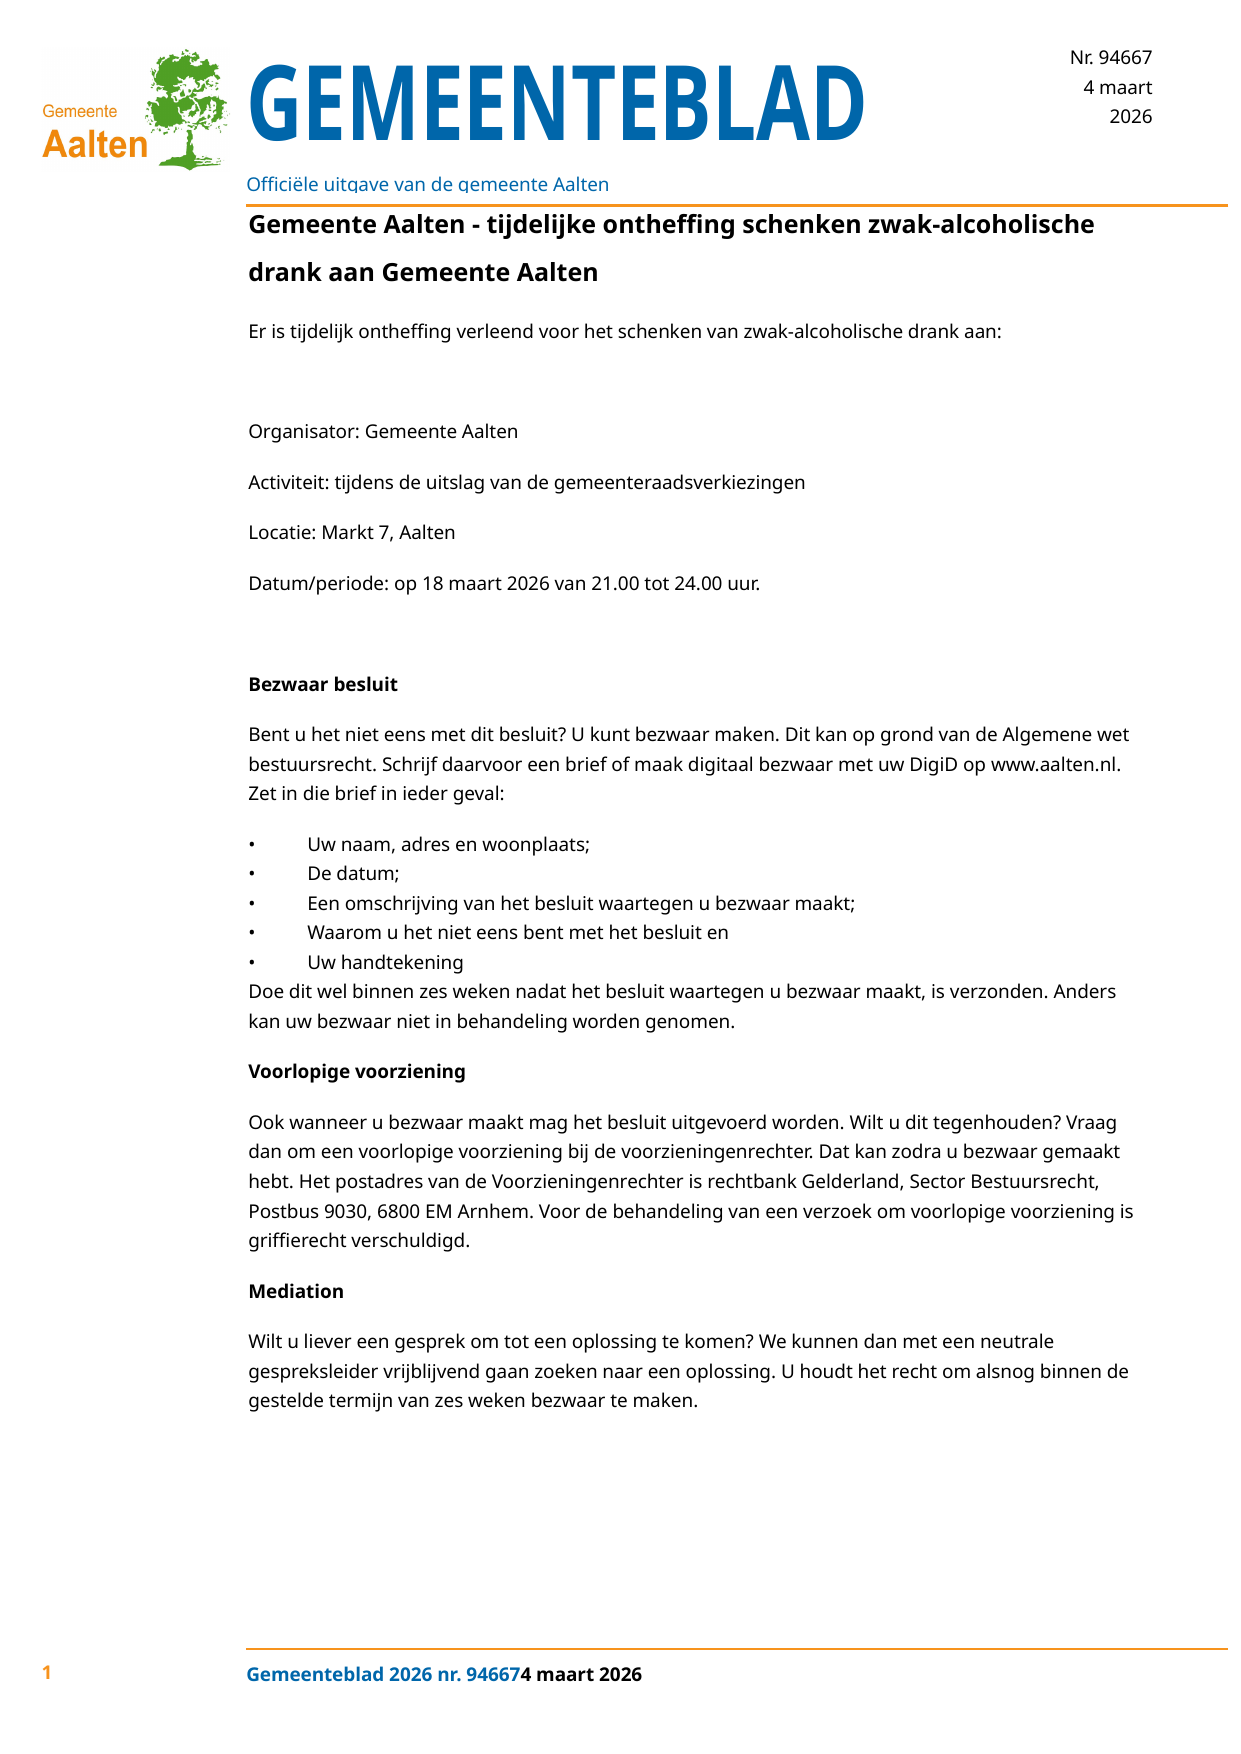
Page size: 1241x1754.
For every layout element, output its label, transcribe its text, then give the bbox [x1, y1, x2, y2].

list Uw naam, adres en woonplaats; [248, 831, 1152, 857]
list Uw handtekening [248, 949, 1152, 975]
text Ook wanneer u bezwaar maakt mag het besluit uitgevoerd worden. Wilt u dit tegenhouden? Vraag dan om een voorlopige voorziening bij de voorzieningenrechter. Dat kan zodra u bezwaar gemaakt hebt. Het postadres van de Voorzieningenrechter is rechtbank Gelderland, Sector Bestuursrecht, Postbus 9030, 6800 EM Arnhem. Voor de behandeling van een verzoek om voorlopige voorziening is griffierecht verschuldigd. [248, 1109, 1152, 1253]
picture [41, 47, 231, 172]
text Mediation [248, 1278, 1152, 1304]
text Er is tijdelijk ontheffing verleend voor het schenken van zwak-alcoholische drank aan: [248, 318, 1152, 344]
text Voorlopige voorziening [248, 1059, 1152, 1084]
text Bezwaar besluit [248, 671, 1152, 697]
text Bent u het niet eens met dit besluit? U kunt bezwaar maken. Dit kan op grond van de Algemene wet bestuursrecht. Schrijf daarvoor een brief of maak digitaal bezwaar met uw DigiD op www.aalten.nl. Zet in die brief in ieder geval: [248, 721, 1152, 806]
text Gemeente Aalten - tijdelijke ontheffing schenken zwak-alcoholische drank aan Gemeente Aalten [248, 207, 1152, 288]
text Datum/periode: op 18 maart 2026 van 21.00 tot 24.00 uur. [248, 570, 1152, 596]
list Waarom u het niet eens bent met het besluit en [248, 919, 1152, 945]
text Organisator: Gemeente Aalten [248, 419, 1152, 444]
text Wilt u liever een gesprek om tot een oplossing te komen? We kunnen dan met een neutrale gespreksleider vrijblijvend gaan zoeken naar een oplossing. U houdt het recht om alsnog binnen de gestelde termijn van zes weken bezwaar te maken. [248, 1328, 1152, 1413]
list Een omschrijving van het besluit waartegen u bezwaar maakt; [248, 890, 1152, 916]
text Activiteit: tijdens de uitslag van de gemeenteraadsverkiezingen [248, 469, 1152, 495]
list De datum; [248, 860, 1152, 886]
text Doe dit wel binnen zes weken nadat het besluit waartegen u bezwaar maakt, is verzonden. Anders kan uw bezwaar niet in behandeling worden genomen. [248, 979, 1152, 1034]
text Locatie: Markt 7, Aalten [248, 519, 1152, 545]
